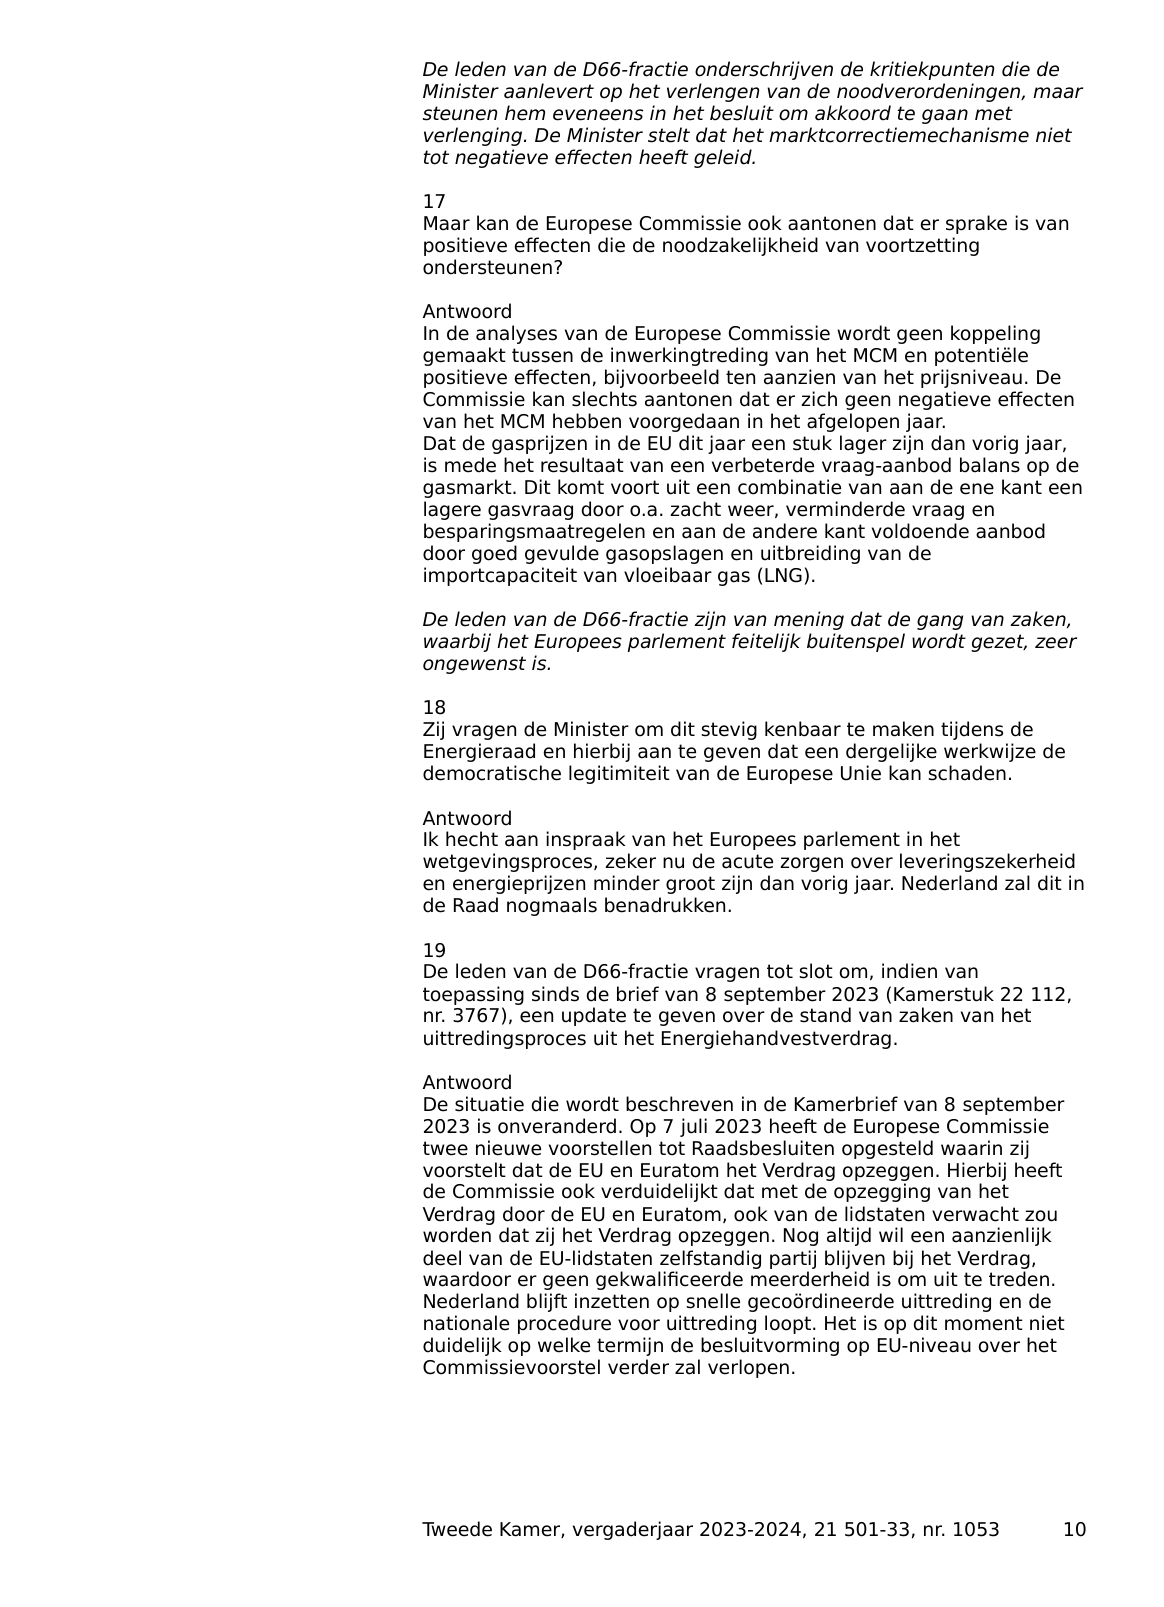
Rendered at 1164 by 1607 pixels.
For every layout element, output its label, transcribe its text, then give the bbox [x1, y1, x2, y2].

text De leden van de D66-fractie vragen tot slot om, indien van toepassing sinds de brief van 8 september 2023 (Kamerstuk 22 112, nr. 3767), een update te geven over de stand van zaken van het uittredingsproces uit het Energiehandvestverdrag. [422, 961, 1087, 1049]
text Zij vragen de Minister om dit stevig kenbaar te maken tijdens de Energieraad en hierbij aan te geven dat een dergelijke werkwijze de democratische legitimiteit van de Europese Unie kan schaden. [422, 719, 1087, 785]
text Antwoord [422, 1072, 1087, 1093]
text De leden van de D66-fractie onderschrijven de kritiekpunten die de Minister aanlevert op het verlengen van de noodverordeningen, maar steunen hem eveneens in het besluit om akkoord te gaan met verlenging. De Minister stelt dat het marktcorrectiemechanisme niet tot negatieve effecten heeft geleid. [422, 59, 1087, 169]
text De leden van de D66-fractie zijn van mening dat de gang van zaken, waarbij het Europees parlement feitelijk buitenspel wordt gezet, zeer ongewenst is. [422, 609, 1087, 675]
text 19 [422, 939, 1087, 961]
text Ik hecht aan inspraak van het Europees parlement in het wetgevingsproces, zeker nu de acute zorgen over leveringszekerheid en energieprijzen minder groot zijn dan vorig jaar. Nederland zal dit in de Raad nogmaals benadrukken. [422, 829, 1087, 917]
text Dat de gasprijzen in de EU dit jaar een stuk lager zijn dan vorig jaar, is mede het resultaat van een verbeterde vraag-aanbod balans op de gasmarkt. Dit komt voort uit een combinatie van aan de ene kant een lagere gasvraag door o.a. zacht weer, verminderde vraag en besparingsmaatregelen en aan de andere kant voldoende aanbod door goed gevulde gasopslagen en uitbreiding van de importcapaciteit van vloeibaar gas (LNG). [422, 433, 1087, 587]
text De situatie die wordt beschreven in de Kamerbrief van 8 september 2023 is onveranderd. Op 7 juli 2023 heeft de Europese Commissie twee nieuwe voorstellen tot Raadsbesluiten opgesteld waarin zij voorstelt dat de EU en Euratom het Verdrag opzeggen. Hierbij heeft de Commissie ook verduidelijkt dat met de opzegging van het Verdrag door de EU en Euratom, ook van de lidstaten verwacht zou worden dat zij het Verdrag opzeggen. Nog altijd wil een aanzienlijk deel van de EU-lidstaten zelfstandig partij blijven bij het Verdrag, waardoor er geen gekwalificeerde meerderheid is om uit te treden. Nederland blijft inzetten op snelle gecoördineerde uittreding en de nationale procedure voor uittreding loopt. Het is op dit moment niet duidelijk op welke termijn de besluitvorming op EU-niveau over het Commissievoorstel verder zal verlopen. [422, 1093, 1087, 1379]
text In de analyses van de Europese Commissie wordt geen koppeling gemaakt tussen de inwerkingtreding van het MCM en potentiële positieve effecten, bijvoorbeeld ten aanzien van het prijsniveau. De Commissie kan slechts aantonen dat er zich geen negatieve effecten van het MCM hebben voorgedaan in het afgelopen jaar. [422, 323, 1087, 433]
text 18 [422, 697, 1087, 719]
text Maar kan de Europese Commissie ook aantonen dat er sprake is van positieve effecten die de noodzakelijkheid van voortzetting ondersteunen? [422, 213, 1087, 279]
text Antwoord [422, 807, 1087, 829]
text 17 [422, 191, 1087, 213]
text Antwoord [422, 301, 1087, 323]
